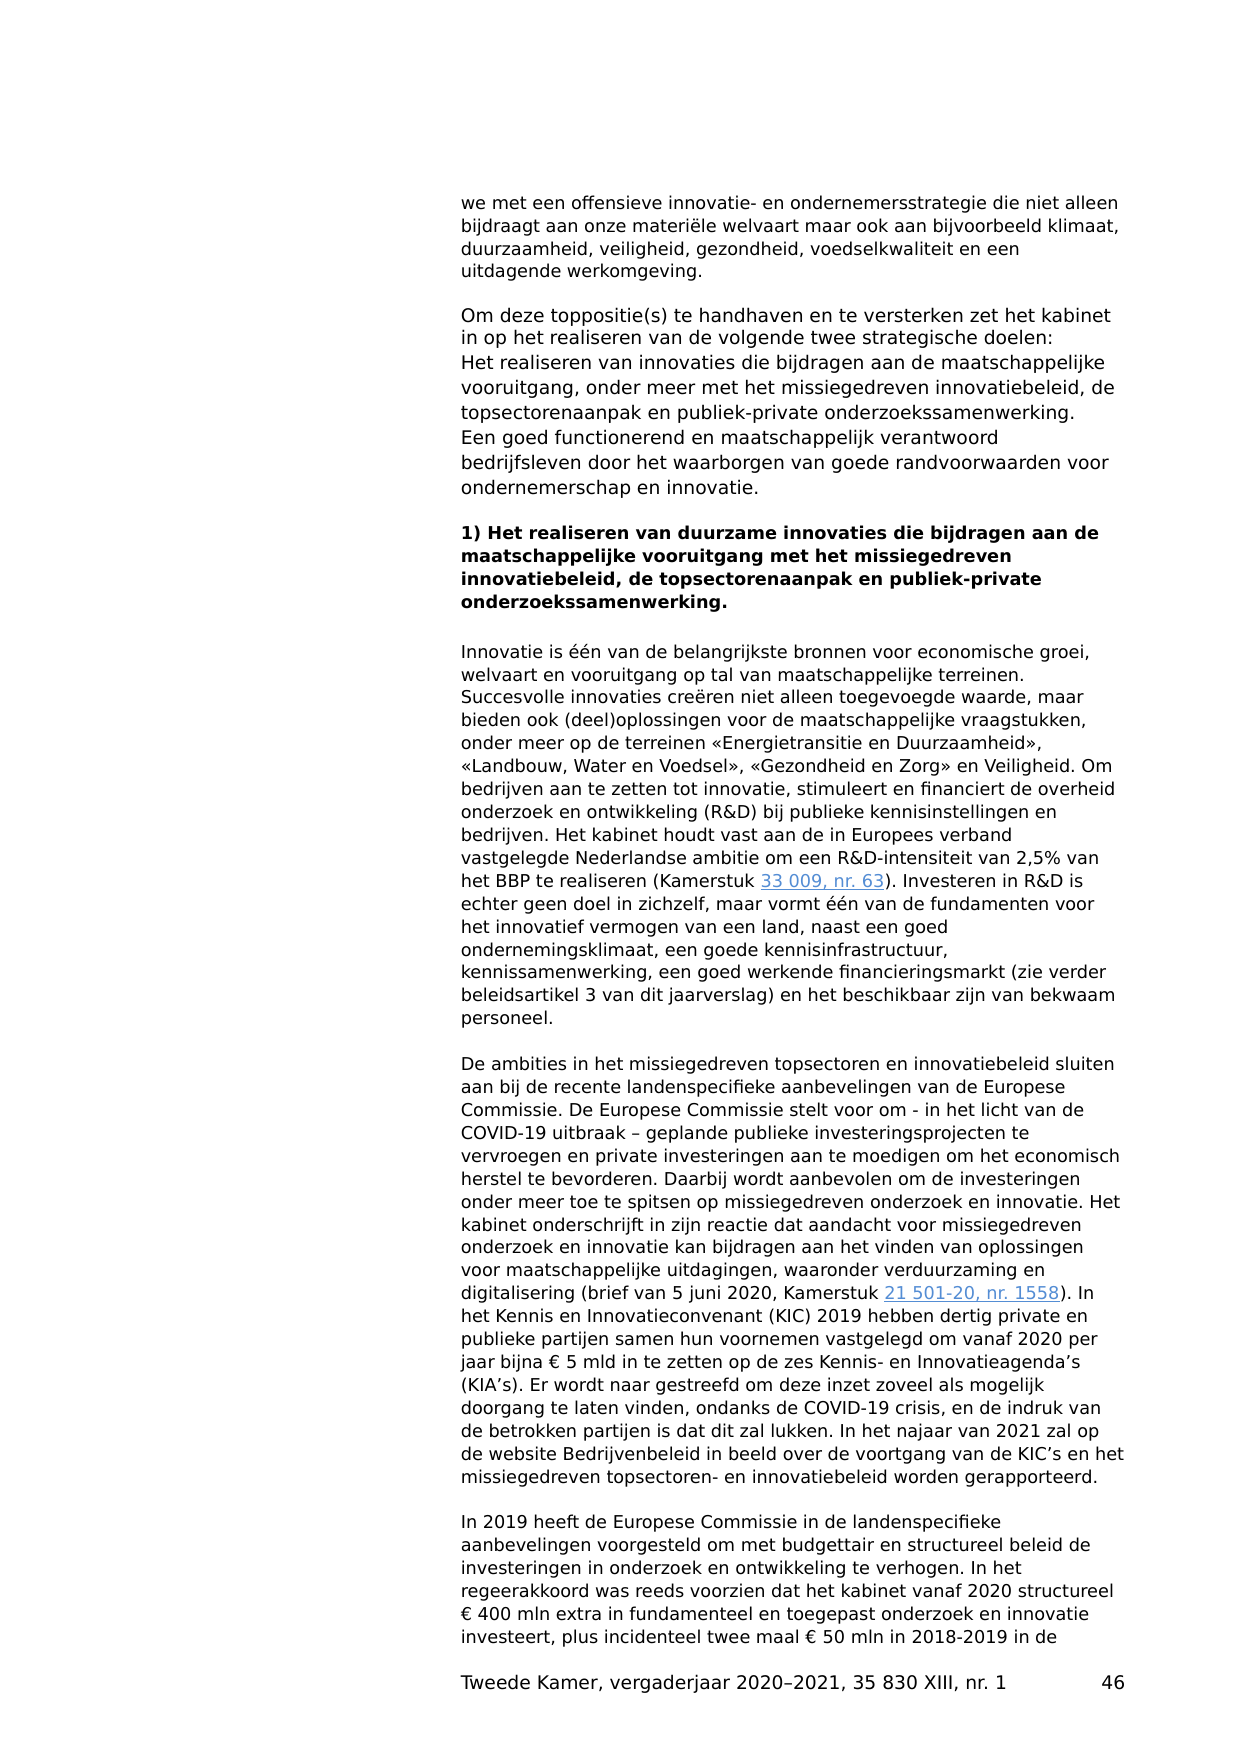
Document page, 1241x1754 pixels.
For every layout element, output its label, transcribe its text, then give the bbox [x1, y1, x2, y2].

text In 2019 heeft de Europese Commissie in de landenspecifieke aanbevelingen voorgesteld om met budgettair en structureel beleid de investeringen in onderzoek en ontwikkeling te verhogen. In het regeerakkoord was reeds voorzien dat het kabinet vanaf 2020 structureel € 400 mln extra in fundamenteel en toegepast onderzoek en innovatie investeert, plus incidenteel twee maal € 50 mln in 2018-2019 in de [461, 1511, 1125, 1648]
text 1) Het realiseren van duurzame innovaties die bijdragen aan de maatschappelijke vooruitgang met het missiegedreven innovatiebeleid, de topsectorenaanpak en publiek-private onderzoekssamenwerking. [461, 521, 1125, 613]
text we met een offensieve innovatie- en ondernemersstrategie die niet alleen bijdraagt aan onze materiële welvaart maar ook aan bijvoorbeeld klimaat, duurzaamheid, veiligheid, gezondheid, voedselkwaliteit en een uitdagende werkomgeving. [461, 191, 1125, 282]
text Een goed functionerend en maatschappelijk verantwoord bedrijfsleven door het waarborgen van goede randvoorwaarden voor ondernemerschap en innovatie. [461, 424, 1125, 499]
text Om deze toppositie(s) te handhaven en te versterken zet het kabinet in op het realiseren van de volgende twee strategische doelen: [461, 305, 1125, 349]
text De ambities in het missiegedreven topsectoren en innovatiebeleid sluiten aan bij de recente landenspecifieke aanbevelingen van de Europese Commissie. De Europese Commissie stelt voor om - in het licht van de COVID-19 uitbraak – geplande publieke investeringsprojecten te vervroegen en private investeringen aan te moedigen om het economisch herstel te bevorderen. Daarbij wordt aanbevolen om de investeringen onder meer toe te spitsen op missiegedreven onderzoek en innovatie. Het kabinet onderschrijft in zijn reactie dat aandacht voor missiegedreven onderzoek en innovatie kan bijdragen aan het vinden van oplossingen voor maatschappelijke uitdagingen, waaronder verduurzaming en digitalisering (brief van 5 juni 2020, Kamerstuk 21 501-20, nr. 1558). In het Kennis en Innovatieconvenant (KIC) 2019 hebben dertig private en publieke partijen samen hun voornemen vastgelegd om vanaf 2020 per jaar bijna € 5 mld in te zetten op de zes Kennis- en Innovatieagenda’s (KIA’s). Er wordt naar gestreefd om deze inzet zoveel als mogelijk doorgang te laten vinden, ondanks de COVID-19 crisis, en de indruk van de betrokken partijen is dat dit zal lukken. In het najaar van 2021 zal op de website Bedrijvenbeleid in beeld over de voortgang van de KIC’s en het missiegedreven topsectoren- en innovatiebeleid worden gerapporteerd. [461, 1052, 1125, 1488]
text Innovatie is één van de belangrijkste bronnen voor economische groei, welvaart en vooruitgang op tal van maatschappelijke terreinen. Succesvolle innovaties creëren niet alleen toegevoegde waarde, maar bieden ook (deel)oplossingen voor de maatschappelijke vraagstukken, onder meer op de terreinen «Energietransitie en Duurzaamheid», «Landbouw, Water en Voedsel», «Gezondheid en Zorg» en Veiligheid. Om bedrijven aan te zetten tot innovatie, stimuleert en financiert de overheid onderzoek en ontwikkeling (R&D) bij publieke kennisinstellingen en bedrijven. Het kabinet houdt vast aan de in Europees verband vastgelegde Nederlandse ambitie om een R&D-intensiteit van 2,5% van het BBP te realiseren (Kamerstuk 33 009, nr. 63). Investeren in R&D is echter geen doel in zichzelf, maar vormt één van de fundamenten voor het innovatief vermogen van een land, naast een goed ondernemingsklimaat, een goede kennisinfrastructuur, kennissamenwerking, een goed werkende financieringsmarkt (zie verder beleidsartikel 3 van dit jaarverslag) en het beschikbaar zijn van bekwaam personeel. [461, 640, 1125, 1029]
list Het realiseren van innovaties die bijdragen aan de maatschappelijke vooruitgang, onder meer met het missiegedreven innovatiebeleid, de topsectorenaanpak en publiek-private onderzoekssamenwerking. [461, 349, 1125, 424]
